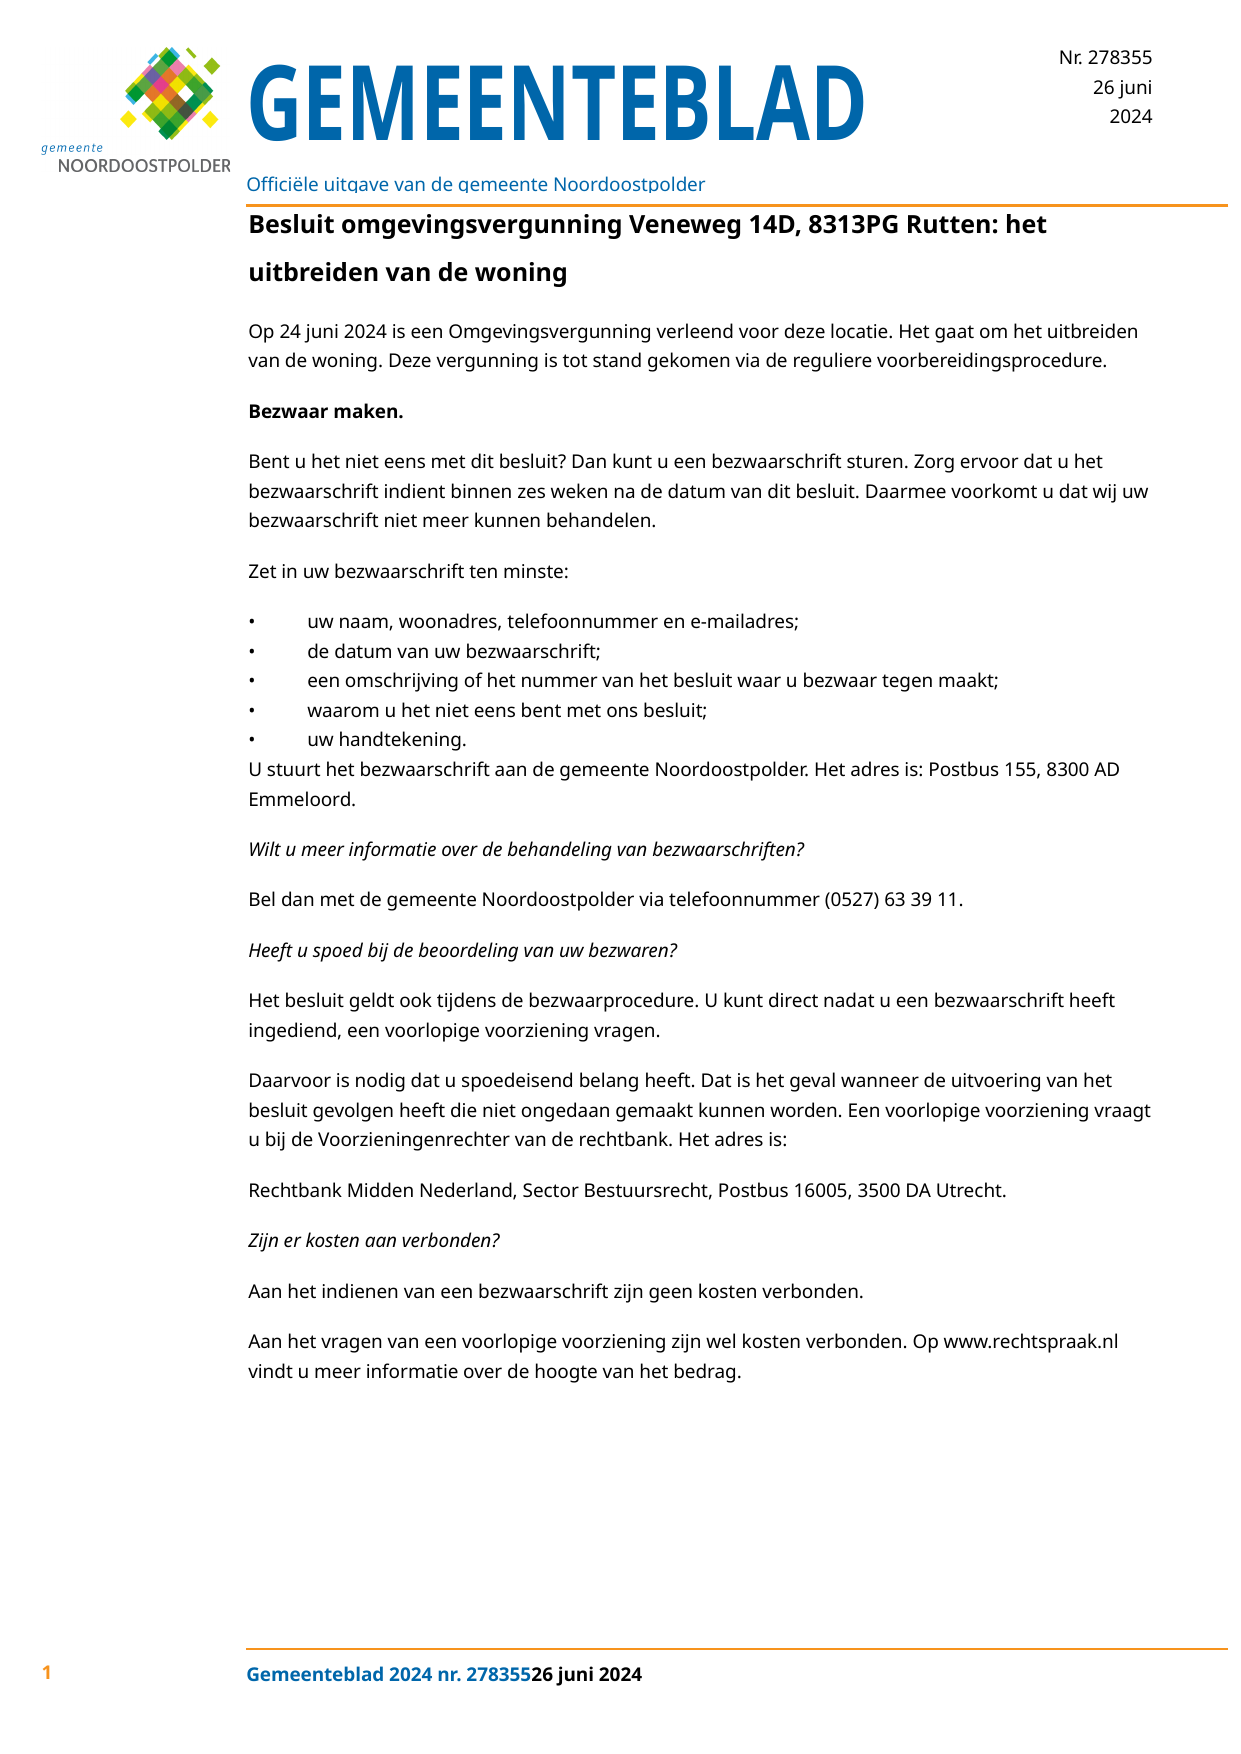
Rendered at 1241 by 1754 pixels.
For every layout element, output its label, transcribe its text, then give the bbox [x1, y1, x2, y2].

text Bent u het niet eens met dit besluit? Dan kunt u een bezwaarschrift sturen. Zorg ervoor dat u het bezwaarschrift indient binnen zes weken na de datum van dit besluit. Daarmee voorkomt u dat wij uw bezwaarschrift niet meer kunnen behandelen. [248, 448, 1152, 533]
picture [41, 47, 231, 172]
list waarom u het niet eens bent met ons besluit; [248, 697, 1152, 723]
text Besluit omgevingsvergunning Veneweg 14D, 8313PG Rutten: het uitbreiden van de woning [248, 207, 1152, 288]
text Aan het indienen van een bezwaarschrift zijn geen kosten verbonden. [248, 1278, 1152, 1304]
text Zijn er kosten aan verbonden? [248, 1227, 1152, 1253]
list uw handtekening. [248, 727, 1152, 752]
text Heeft u spoed bij de beoordeling van uw bezwaren? [248, 937, 1152, 963]
text Aan het vragen van een voorlopige voorziening zijn wel kosten verbonden. Op www.rechtspraak.nl vindt u meer informatie over de hoogte van het bedrag. [248, 1328, 1152, 1384]
list de datum van uw bezwaarschrift; [248, 638, 1152, 664]
list een omschrijving of het nummer van het besluit waar u bezwaar tegen maakt; [248, 667, 1152, 693]
text Rechtbank Midden Nederland, Sector Bestuursrecht, Postbus 16005, 3500 DA Utrecht. [248, 1177, 1152, 1203]
text Bezwaar maken. [248, 398, 1152, 424]
text Daarvoor is nodig dat u spoedeisend belang heeft. Dat is het geval wanneer de uitvoering van het besluit gevolgen heeft die niet ongedaan gemaakt kunnen worden. Een voorlopige voorziening vraagt u bij de Voorzieningenrechter van de rechtbank. Het adres is: [248, 1067, 1152, 1152]
text Wilt u meer informatie over de behandeling van bezwaarschriften? [248, 836, 1152, 862]
text Het besluit geldt ook tijdens de bezwaarprocedure. U kunt direct nadat u een bezwaarschrift heeft ingediend, een voorlopige voorziening vragen. [248, 987, 1152, 1043]
text U stuurt het bezwaarschrift aan de gemeente Noordoostpolder. Het adres is: Postbus 155, 8300 AD Emmeloord. [248, 756, 1152, 812]
text Op 24 juni 2024 is een Omgevingsvergunning verleend voor deze locatie. Het gaat om het uitbreiden van de woning. Deze vergunning is tot stand gekomen via de reguliere voorbereidingsprocedure. [248, 318, 1152, 373]
list uw naam, woonadres, telefoonnummer en e-mailadres; [248, 608, 1152, 634]
text Zet in uw bezwaarschrift ten minste: [248, 558, 1152, 584]
text Bel dan met de gemeente Noordoostpolder via telefoonnummer (0527) 63 39 11. [248, 887, 1152, 912]
